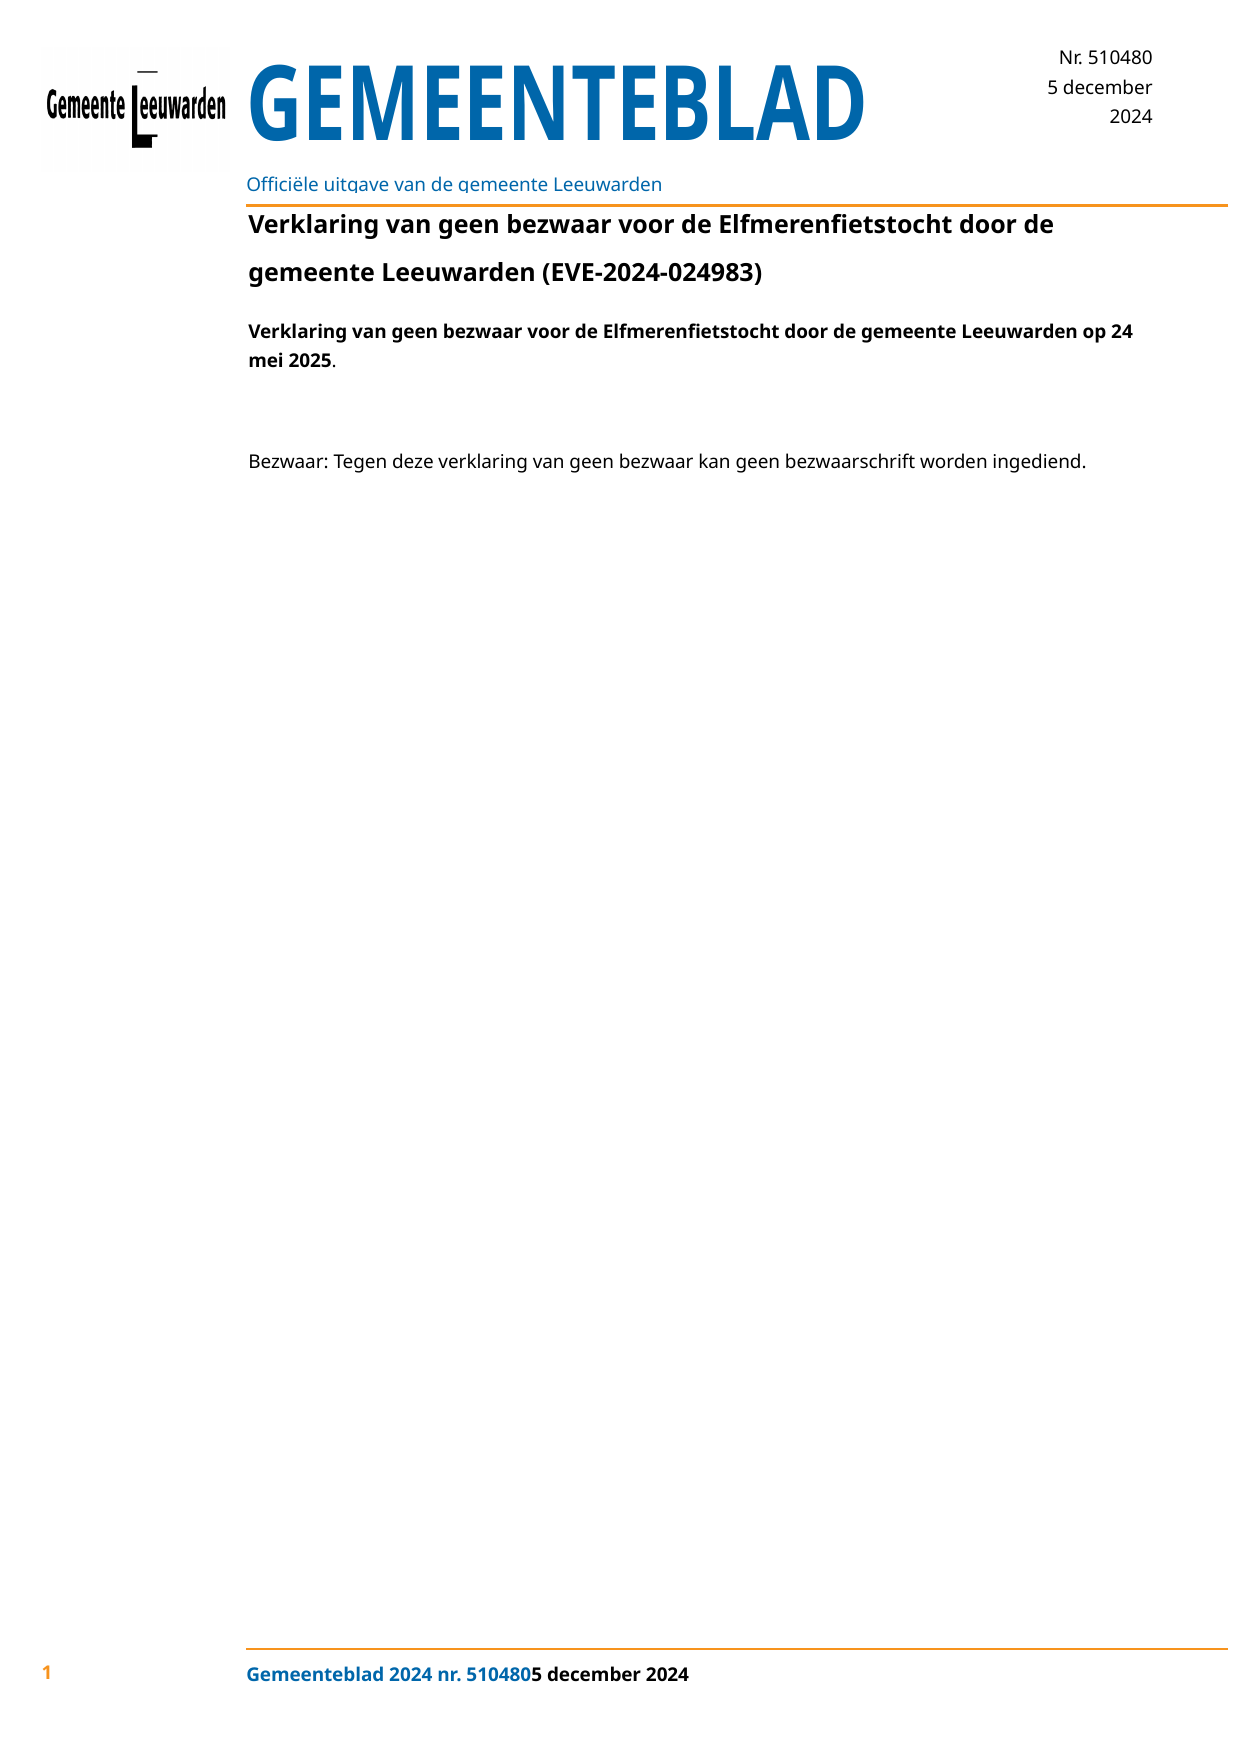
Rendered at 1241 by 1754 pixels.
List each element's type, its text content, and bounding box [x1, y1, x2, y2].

picture [41, 47, 231, 172]
text Verklaring van geen bezwaar voor de Elfmerenfietstocht door de gemeente Leeuwarden op 24 mei 2025. [248, 318, 1152, 373]
text Bezwaar: Tegen deze verklaring van geen bezwaar kan geen bezwaarschrift worden ingediend. [248, 448, 1152, 474]
text Verklaring van geen bezwaar voor de Elfmerenfietstocht door de gemeente Leeuwarden (EVE-2024-024983) [248, 207, 1152, 288]
